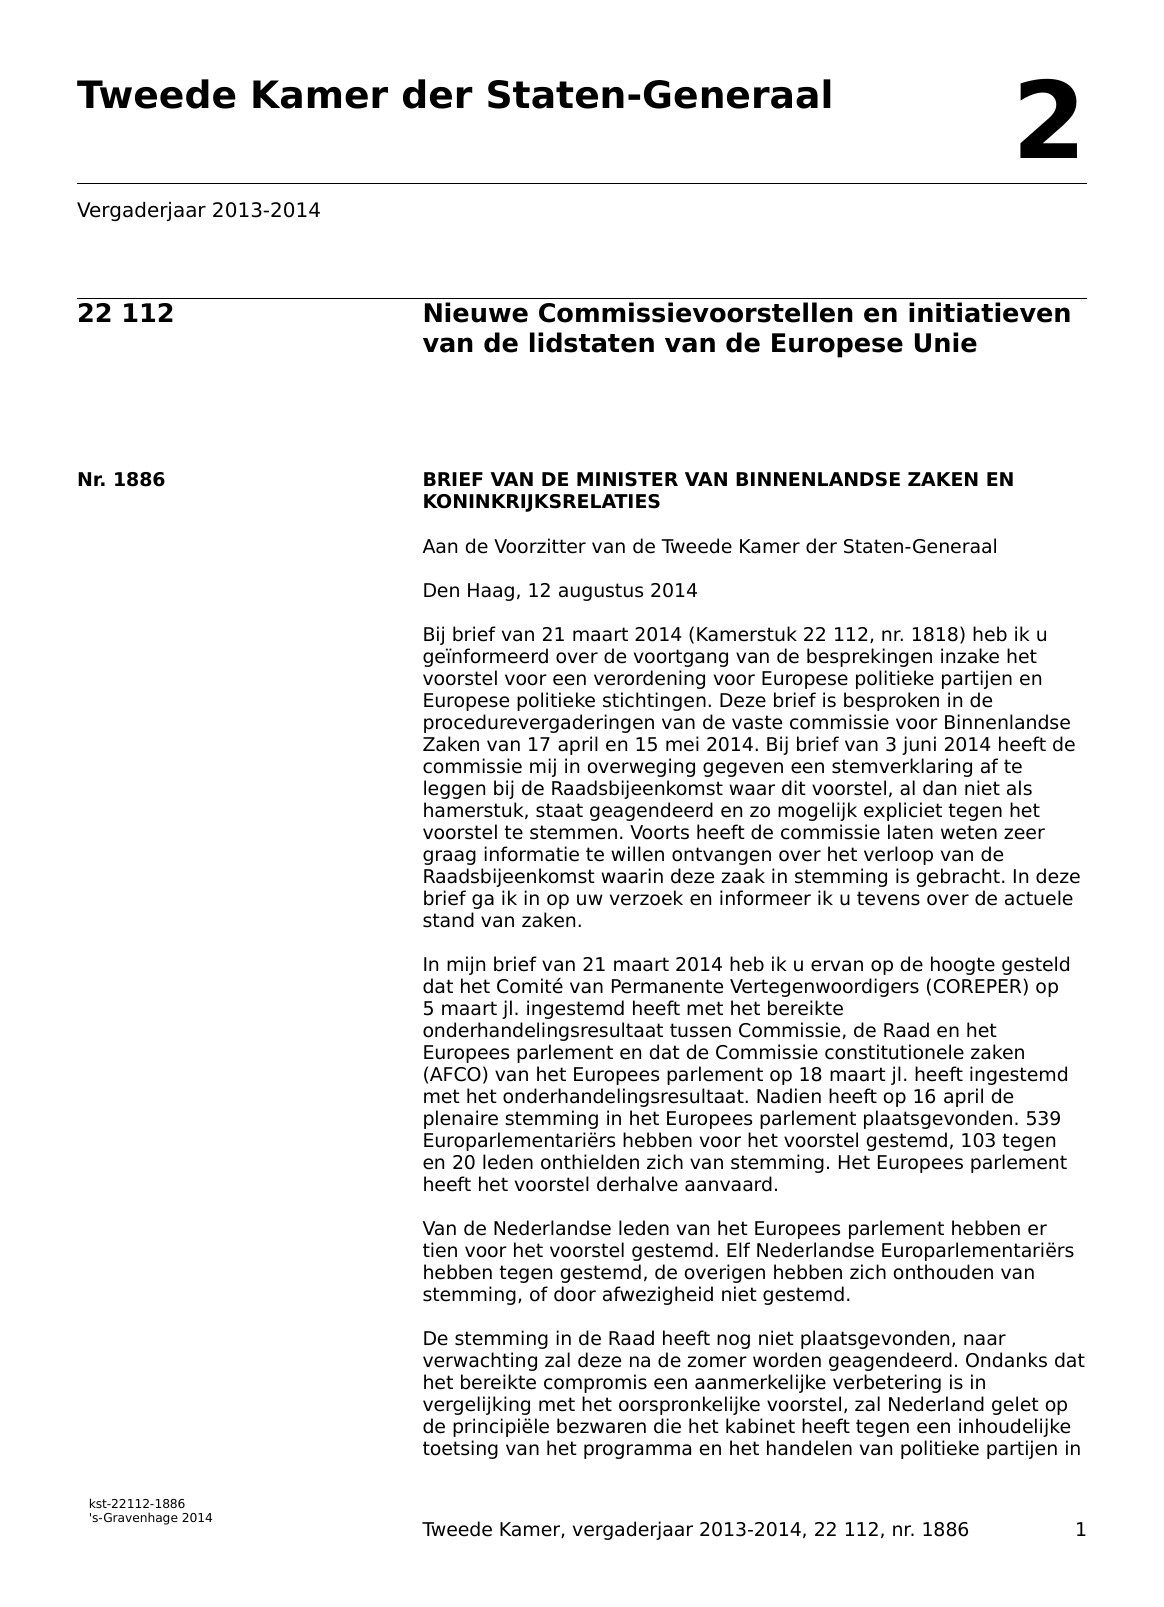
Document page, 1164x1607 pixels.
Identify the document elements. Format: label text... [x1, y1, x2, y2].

table_header Tweede Kamer der Staten-Generaal [77, 59, 886, 183]
text Van de Nederlandse leden van het Europees parlement hebben er tien voor het voorstel gestemd. Elf Nederlandse Europarlementariërs hebben tegen gestemd, de overigen hebben zich onthouden van stemming, of door afwezigheid niet gestemd. [422, 1218, 1087, 1306]
table_header 2 [886, 59, 1087, 183]
text 's-Gravenhage 2014 [88, 1511, 323, 1525]
text kst-22112-1886 [88, 1497, 323, 1511]
text Bij brief van 21 maart 2014 (Kamerstuk 22 112, nr. 1818) heb ik u geïnformeerd over de voortgang van de besprekingen inzake het voorstel voor een verordening voor Europese politieke partijen en Europese politieke stichtingen. Deze brief is besproken in de procedurevergaderingen van de vaste commissie voor Binnenlandse Zaken van 17 april en 15 mei 2014. Bij brief van 3 juni 2014 heeft de commissie mij in overweging gegeven een stemverklaring af te leggen bij de Raadsbijeenkomst waar dit voorstel, al dan niet als hamerstuk, staat geagendeerd en zo mogelijk expliciet tegen het voorstel te stemmen. Voorts heeft de commissie laten weten zeer graag informatie te willen ontvangen over het verloop van de Raadsbijeenkomst waarin deze zaak in stemming is gebracht. In deze brief ga ik in op uw verzoek en informeer ik u tevens over de actuele stand van zaken. [422, 624, 1087, 932]
table_cell Vergaderjaar 2013-2014 [77, 184, 1087, 298]
subtitle 22 112 Nieuwe Commissievoorstellen en initiatieven van de lidstaten van de Europese Unie [77, 299, 1087, 358]
text Den Haag, 12 augustus 2014 [422, 580, 1087, 602]
text Aan de Voorzitter van de Tweede Kamer der Staten-Generaal [422, 536, 1087, 557]
subtitle Nr. 1886 BRIEF VAN DE MINISTER VAN BINNENLANDSE ZAKEN EN KONINKRIJKSRELATIES [77, 469, 1087, 513]
text In mijn brief van 21 maart 2014 heb ik u ervan op de hoogte gesteld dat het Comité van Permanente Vertegenwoordigers (COREPER) op 5 maart jl. ingestemd heeft met het bereikte onderhandelingsresultaat tussen Commissie, de Raad en het Europees parlement en dat de Commissie constitutionele zaken (AFCO) van het Europees parlement op 18 maart jl. heeft ingestemd met het onderhandelingsresultaat. Nadien heeft op 16 april de plenaire stemming in het Europees parlement plaatsgevonden. 539 Europarlementariërs hebben voor het voorstel gestemd, 103 tegen en 20 leden onthielden zich van stemming. Het Europees parlement heeft het voorstel derhalve aanvaard. [422, 954, 1087, 1196]
text De stemming in de Raad heeft nog niet plaatsgevonden, naar verwachting zal deze na de zomer worden geagendeerd. Ondanks dat het bereikte compromis een aanmerkelijke verbetering is in vergelijking met het oorspronkelijke voorstel, zal Nederland gelet op de principiële bezwaren die het kabinet heeft tegen een inhoudelijke toetsing van het programma en het handelen van politieke partijen in [422, 1328, 1087, 1460]
